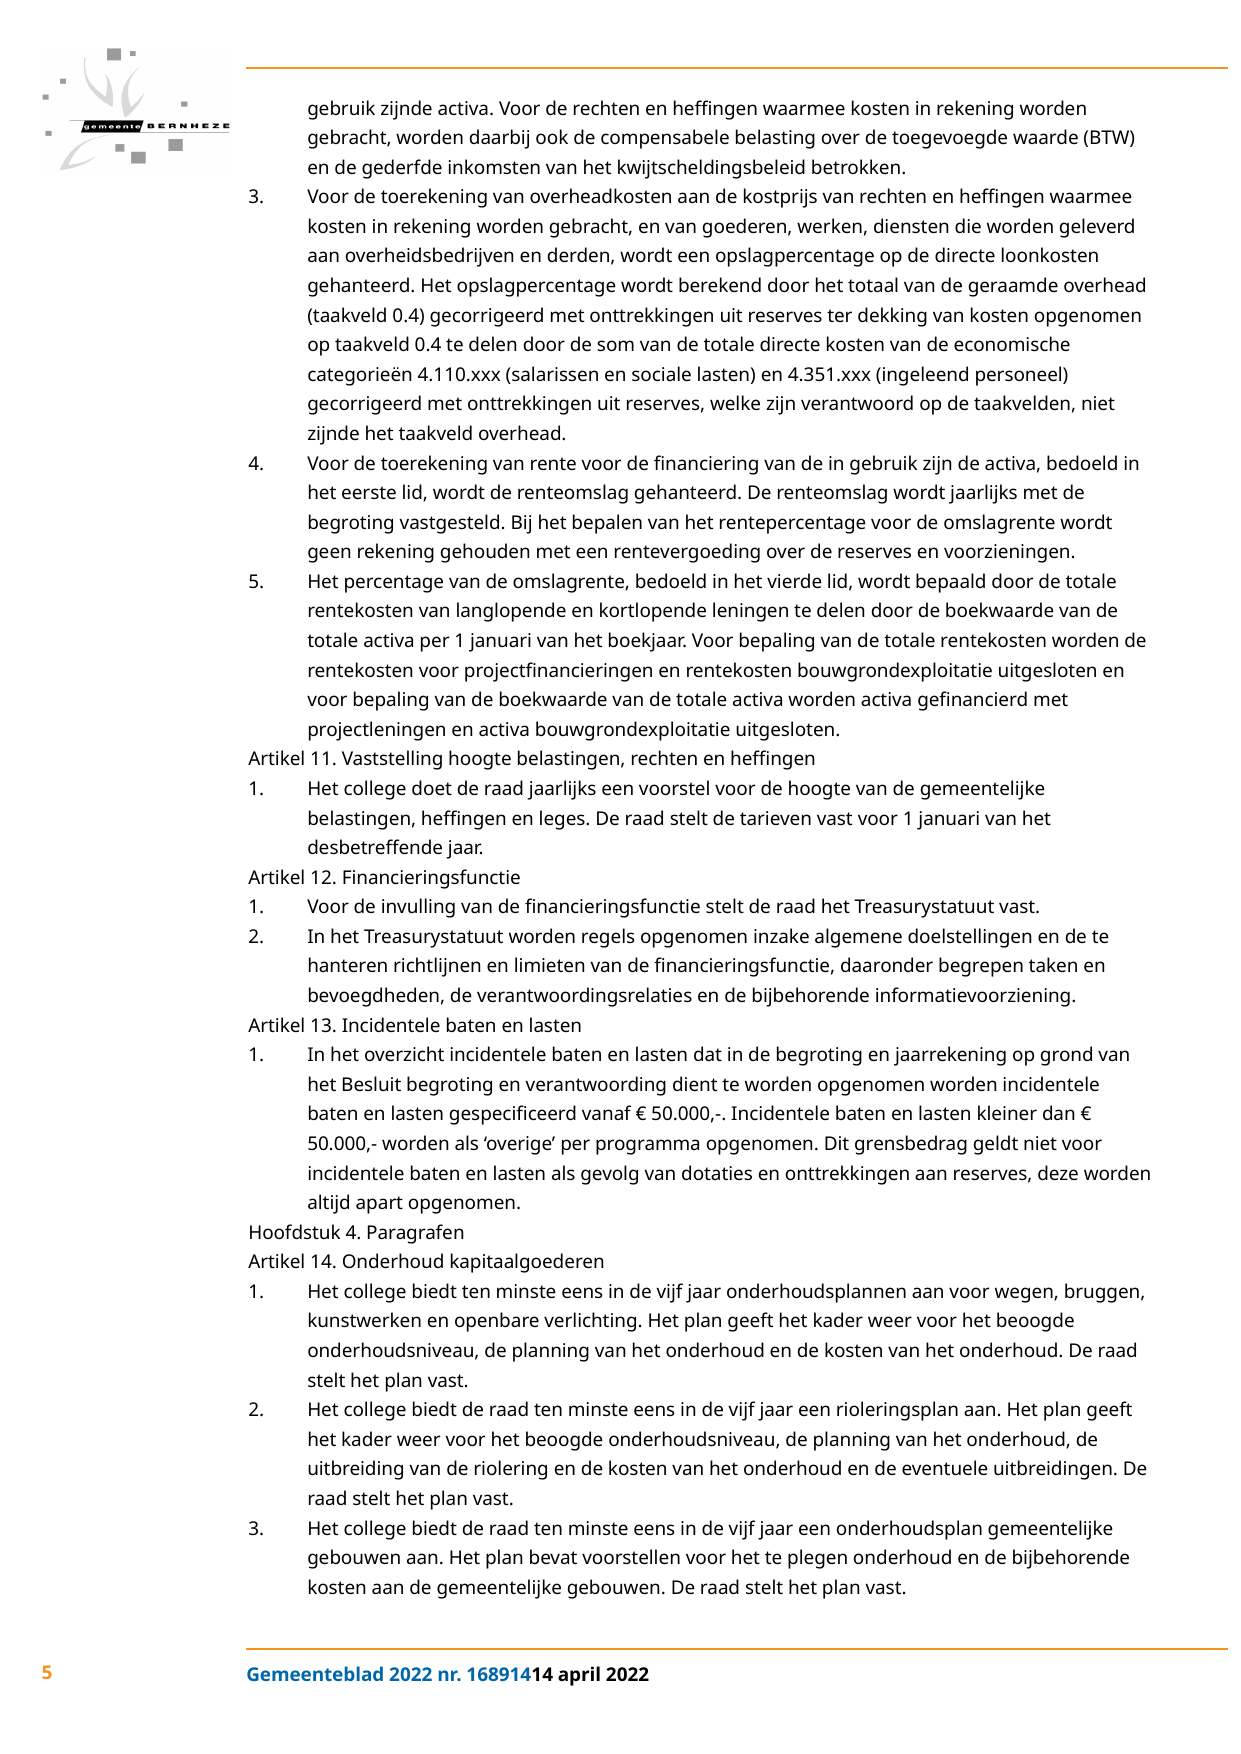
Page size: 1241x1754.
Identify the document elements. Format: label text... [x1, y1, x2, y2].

list Voor de invulling van de financieringsfunctie stelt de raad het Treasurystatuut vast. [248, 893, 1152, 919]
text Hoofdstuk 4. Paragrafen [248, 1219, 1152, 1245]
list Het college biedt de raad ten minste eens in de vijf jaar een rioleringsplan aan. Het plan geeft het kader weer voor het beoogde onderhoudsniveau, de planning van het onderhoud, de uitbreiding van de riolering en de kosten van het onderhoud en de eventuele uitbreidingen. De raad stelt het plan vast. [248, 1396, 1152, 1511]
list In het Treasurystatuut worden regels opgenomen inzake algemene doelstellingen en de te hanteren richtlijnen en limieten van de financieringsfunctie, daaronder begrepen taken en bevoegdheden, de verantwoordingsrelaties en de bijbehorende informatievoorziening. [248, 923, 1152, 1008]
list Het college doet de raad jaarlijks een voorstel voor de hoogte van de gemeentelijke belastingen, heffingen en leges. De raad stelt de tarieven vast voor 1 januari van het desbetreffende jaar. [248, 775, 1152, 860]
text Artikel 13. Incidentele baten en lasten [248, 1012, 1152, 1038]
picture [41, 47, 231, 172]
list Het college biedt de raad ten minste eens in de vijf jaar een onderhoudsplan gemeentelijke gebouwen aan. Het plan bevat voorstellen voor het te plegen onderhoud en de bijbehorende kosten aan de gemeentelijke gebouwen. De raad stelt het plan vast. [248, 1515, 1152, 1600]
list Het percentage van de omslagrente, bedoeld in het vierde lid, wordt bepaald door de totale rentekosten van langlopende en kortlopende leningen te delen door de boekwaarde van de totale activa per 1 januari van het boekjaar. Voor bepaling van de totale rentekosten worden de rentekosten voor projectfinancieringen en rentekosten bouwgrondexploitatie uitgesloten en voor bepaling van de boekwaarde van de totale activa worden activa gefinancierd met projectleningen en activa bouwgrondexploitatie uitgesloten. [248, 568, 1152, 742]
list gebruik zijnde activa. Voor de rechten en heffingen waarmee kosten in rekening worden gebracht, worden daarbij ook de compensabele belasting over de toegevoegde waarde (BTW) en de gederfde inkomsten van het kwijtscheldingsbeleid betrokken. [248, 95, 1152, 180]
text Artikel 14. Onderhoud kapitaalgoederen [248, 1248, 1152, 1274]
list Het college biedt ten minste eens in de vijf jaar onderhoudsplannen aan voor wegen, bruggen, kunstwerken en openbare verlichting. Het plan geeft het kader weer voor het beoogde onderhoudsniveau, de planning van het onderhoud en de kosten van het onderhoud. De raad stelt het plan vast. [248, 1278, 1152, 1393]
list Voor de toerekening van rente voor de financiering van de in gebruik zijn de activa, bedoeld in het eerste lid, wordt de renteomslag gehanteerd. De renteomslag wordt jaarlijks met de begroting vastgesteld. Bij het bepalen van het rentepercentage voor de omslagrente wordt geen rekening gehouden met een rentevergoeding over de reserves en voorzieningen. [248, 450, 1152, 564]
list In het overzicht incidentele baten en lasten dat in de begroting en jaarrekening op grond van het Besluit begroting en verantwoording dient te worden opgenomen worden incidentele baten en lasten gespecificeerd vanaf € 50.000,-. Incidentele baten en lasten kleiner dan € 50.000,- worden als ‘overige’ per programma opgenomen. Dit grensbedrag geldt niet voor incidentele baten en lasten als gevolg van dotaties en onttrekkingen aan reserves, deze worden altijd apart opgenomen. [248, 1041, 1152, 1215]
text Artikel 12. Financieringsfunctie [248, 864, 1152, 890]
list Voor de toerekening van overheadkosten aan de kostprijs van rechten en heffingen waarmee kosten in rekening worden gebracht, en van goederen, werken, diensten die worden geleverd aan overheidsbedrijven en derden, wordt een opslagpercentage op de directe loonkosten gehanteerd. Het opslagpercentage wordt berekend door het totaal van de geraamde overhead (taakveld 0.4) gecorrigeerd met onttrekkingen uit reserves ter dekking van kosten opgenomen op taakveld 0.4 te delen door de som van de totale directe kosten van de economische categorieën 4.110.xxx (salarissen en sociale lasten) en 4.351.xxx (ingeleend personeel) gecorrigeerd met onttrekkingen uit reserves, welke zijn verantwoord op de taakvelden, niet zijnde het taakveld overhead. [248, 183, 1152, 446]
text Artikel 11. Vaststelling hoogte belastingen, rechten en heffingen [248, 746, 1152, 771]
